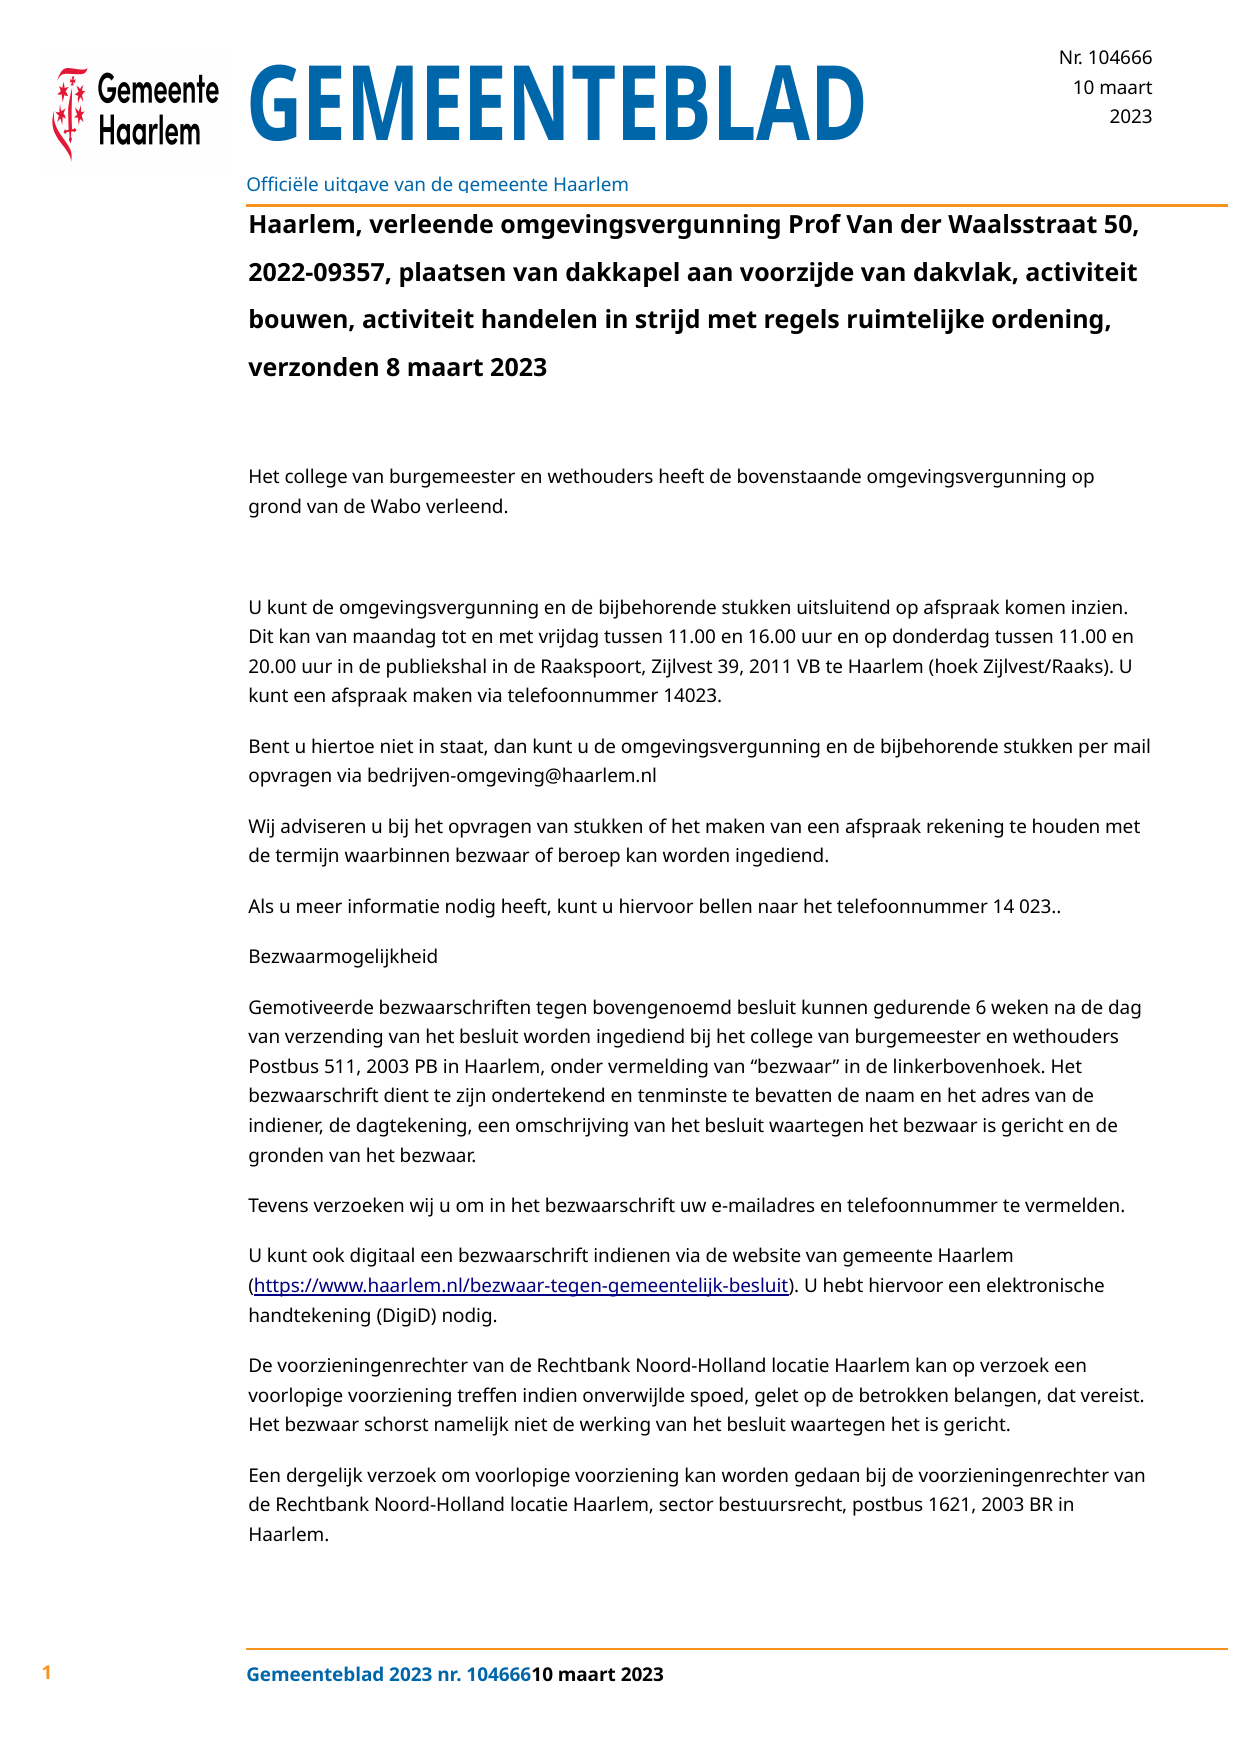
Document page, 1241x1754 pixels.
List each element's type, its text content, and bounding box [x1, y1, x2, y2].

picture [41, 47, 231, 172]
text Een dergelijk verzoek om voorlopige voorziening kan worden gedaan bij de voorzieningenrechter van de Rechtbank Noord-Holland locatie Haarlem, sector bestuursrecht, postbus 1621, 2003 BR in Haarlem. [248, 1462, 1152, 1547]
text Tevens verzoeken wij u om in het bezwaarschrift uw e-mailadres en telefoonnummer te vermelden. [248, 1192, 1152, 1218]
text U kunt ook digitaal een bezwaarschrift indienen via de website van gemeente Haarlem (https://www.haarlem.nl/bezwaar-tegen-gemeentelijk-besluit). U hebt hiervoor een elektronische handtekening (DigiD) nodig. [248, 1243, 1152, 1328]
text Wij adviseren u bij het opvragen van stukken of het maken van een afspraak rekening te houden met de termijn waarbinnen bezwaar of beroep kan worden ingediend. [248, 813, 1152, 868]
text Haarlem, verleende omgevingsvergunning Prof Van der Waalsstraat 50, 2022-09357, plaatsen van dakkapel aan voorzijde van dakvlak, activiteit bouwen, activiteit handelen in strijd met regels ruimtelijke ordening, verzonden 8 maart 2023 [248, 207, 1152, 384]
text De voorzieningenrechter van de Rechtbank Noord-Holland locatie Haarlem kan op verzoek een voorlopige voorziening treffen indien onverwijlde spoed, gelet op de betrokken belangen, dat vereist. Het bezwaar schorst namelijk niet de werking van het besluit waartegen het is gericht. [248, 1352, 1152, 1437]
text Het college van burgemeester en wethouders heeft de bovenstaande omgevingsvergunning op grond van de Wabo verleend. [248, 463, 1152, 519]
text Gemotiveerde bezwaarschriften tegen bovengenoemd besluit kunnen gedurende 6 weken na de dag van verzending van het besluit worden ingediend bij het college van burgemeester en wethouders Postbus 511, 2003 PB in Haarlem, onder vermelding van “bezwaar” in de linkerbovenhoek. Het bezwaarschrift dient te zijn ondertekend en tenminste te bevatten de naam en het adres van de indiener, de dagtekening, een omschrijving van het besluit waartegen het bezwaar is gericht en de gronden van het bezwaar. [248, 994, 1152, 1168]
text Als u meer informatie nodig heeft, kunt u hiervoor bellen naar het telefoonnummer 14 023.. [248, 893, 1152, 919]
text Bezwaarmogelijkheid [248, 943, 1152, 969]
text Bent u hiertoe niet in staat, dan kunt u de omgevingsvergunning en de bijbehorende stukken per mail opvragen via bedrijven-omgeving@haarlem.nl [248, 733, 1152, 788]
text U kunt de omgevingsvergunning en de bijbehorende stukken uitsluitend op afspraak komen inzien. Dit kan van maandag tot en met vrijdag tussen 11.00 en 16.00 uur en op donderdag tussen 11.00 en 20.00 uur in de publiekshal in de Raakspoort, Zijlvest 39, 2011 VB te Haarlem (hoek Zijlvest/Raaks). U kunt een afspraak maken via telefoonnummer 14023. [248, 594, 1152, 708]
